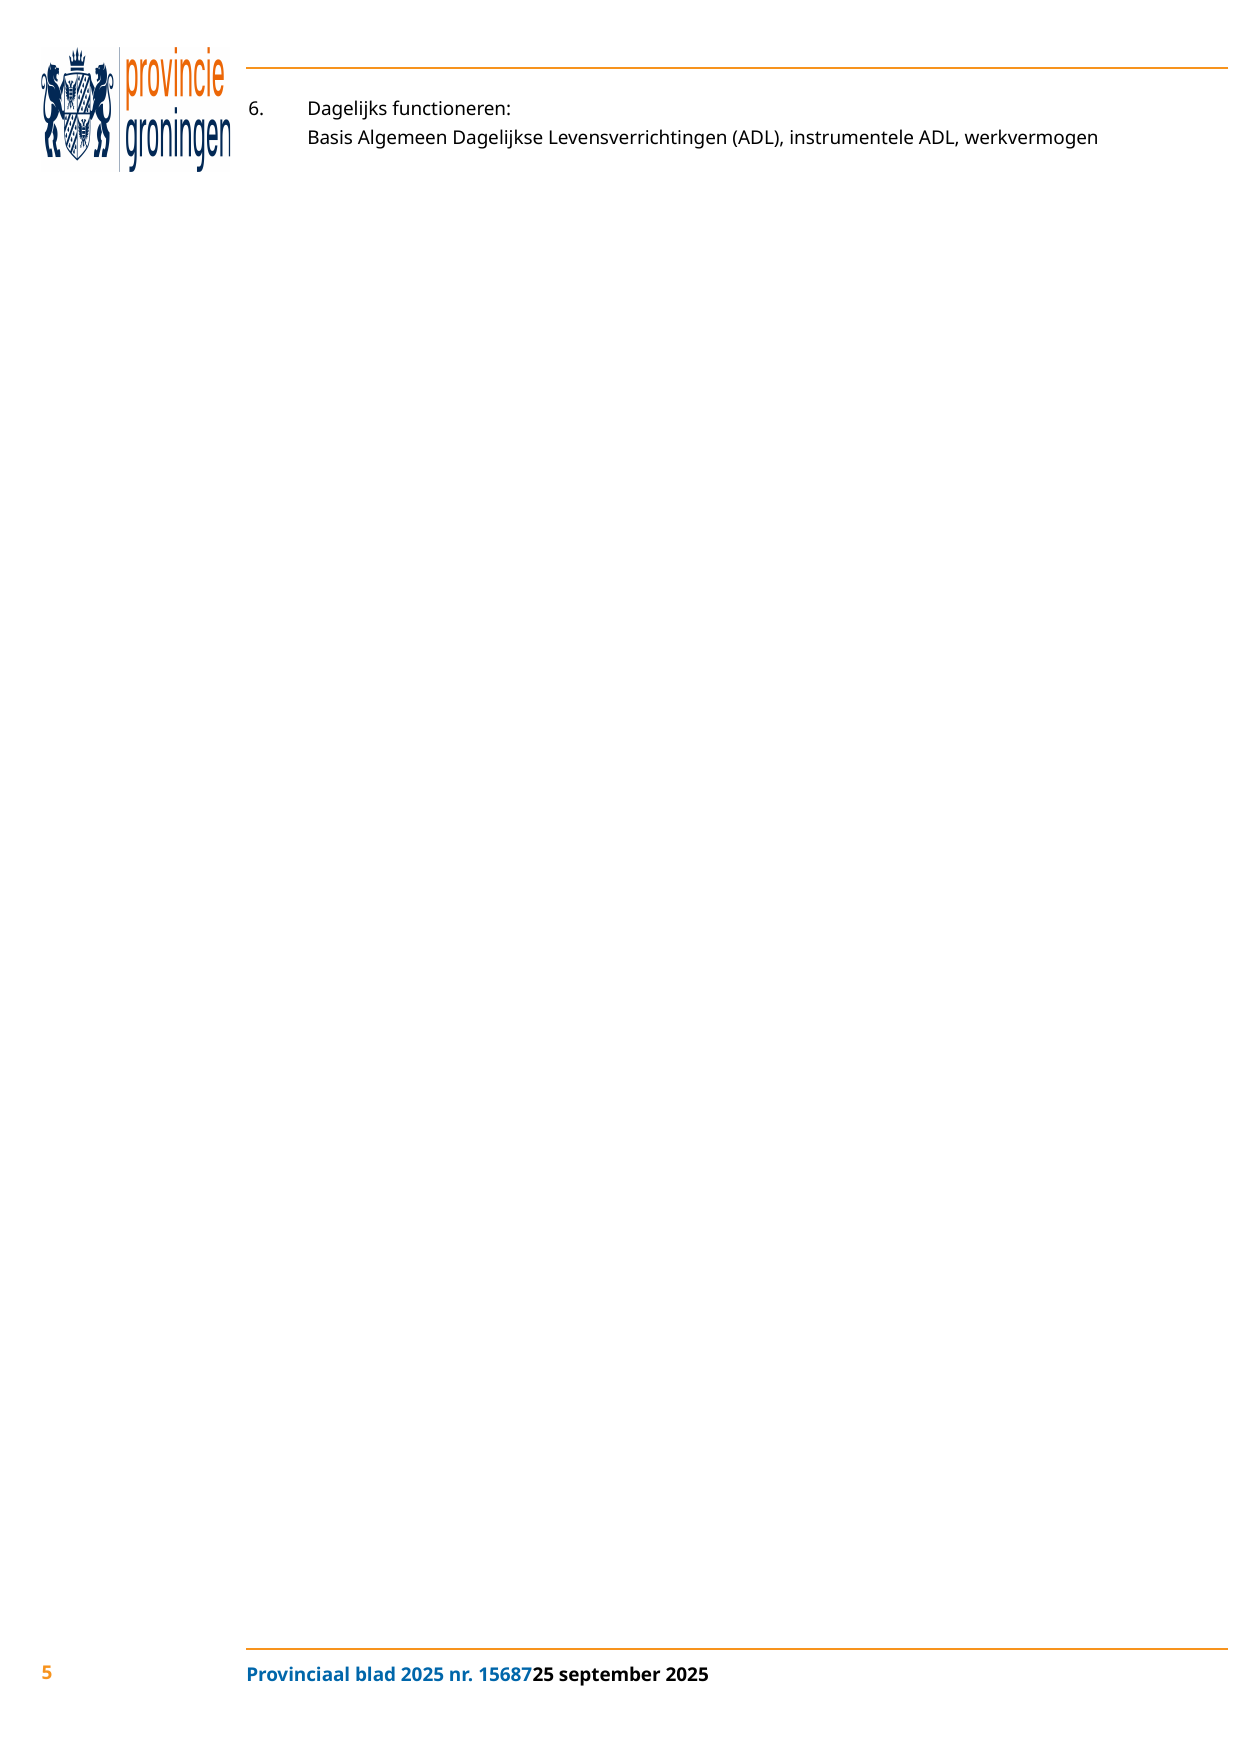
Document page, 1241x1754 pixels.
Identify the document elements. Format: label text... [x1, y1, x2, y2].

list Dagelijks functioneren: [248, 95, 1152, 121]
picture [41, 47, 231, 172]
list Basis Algemeen Dagelijkse Levensverrichtingen (ADL), instrumentele ADL, werkvermogen [248, 124, 1152, 150]
